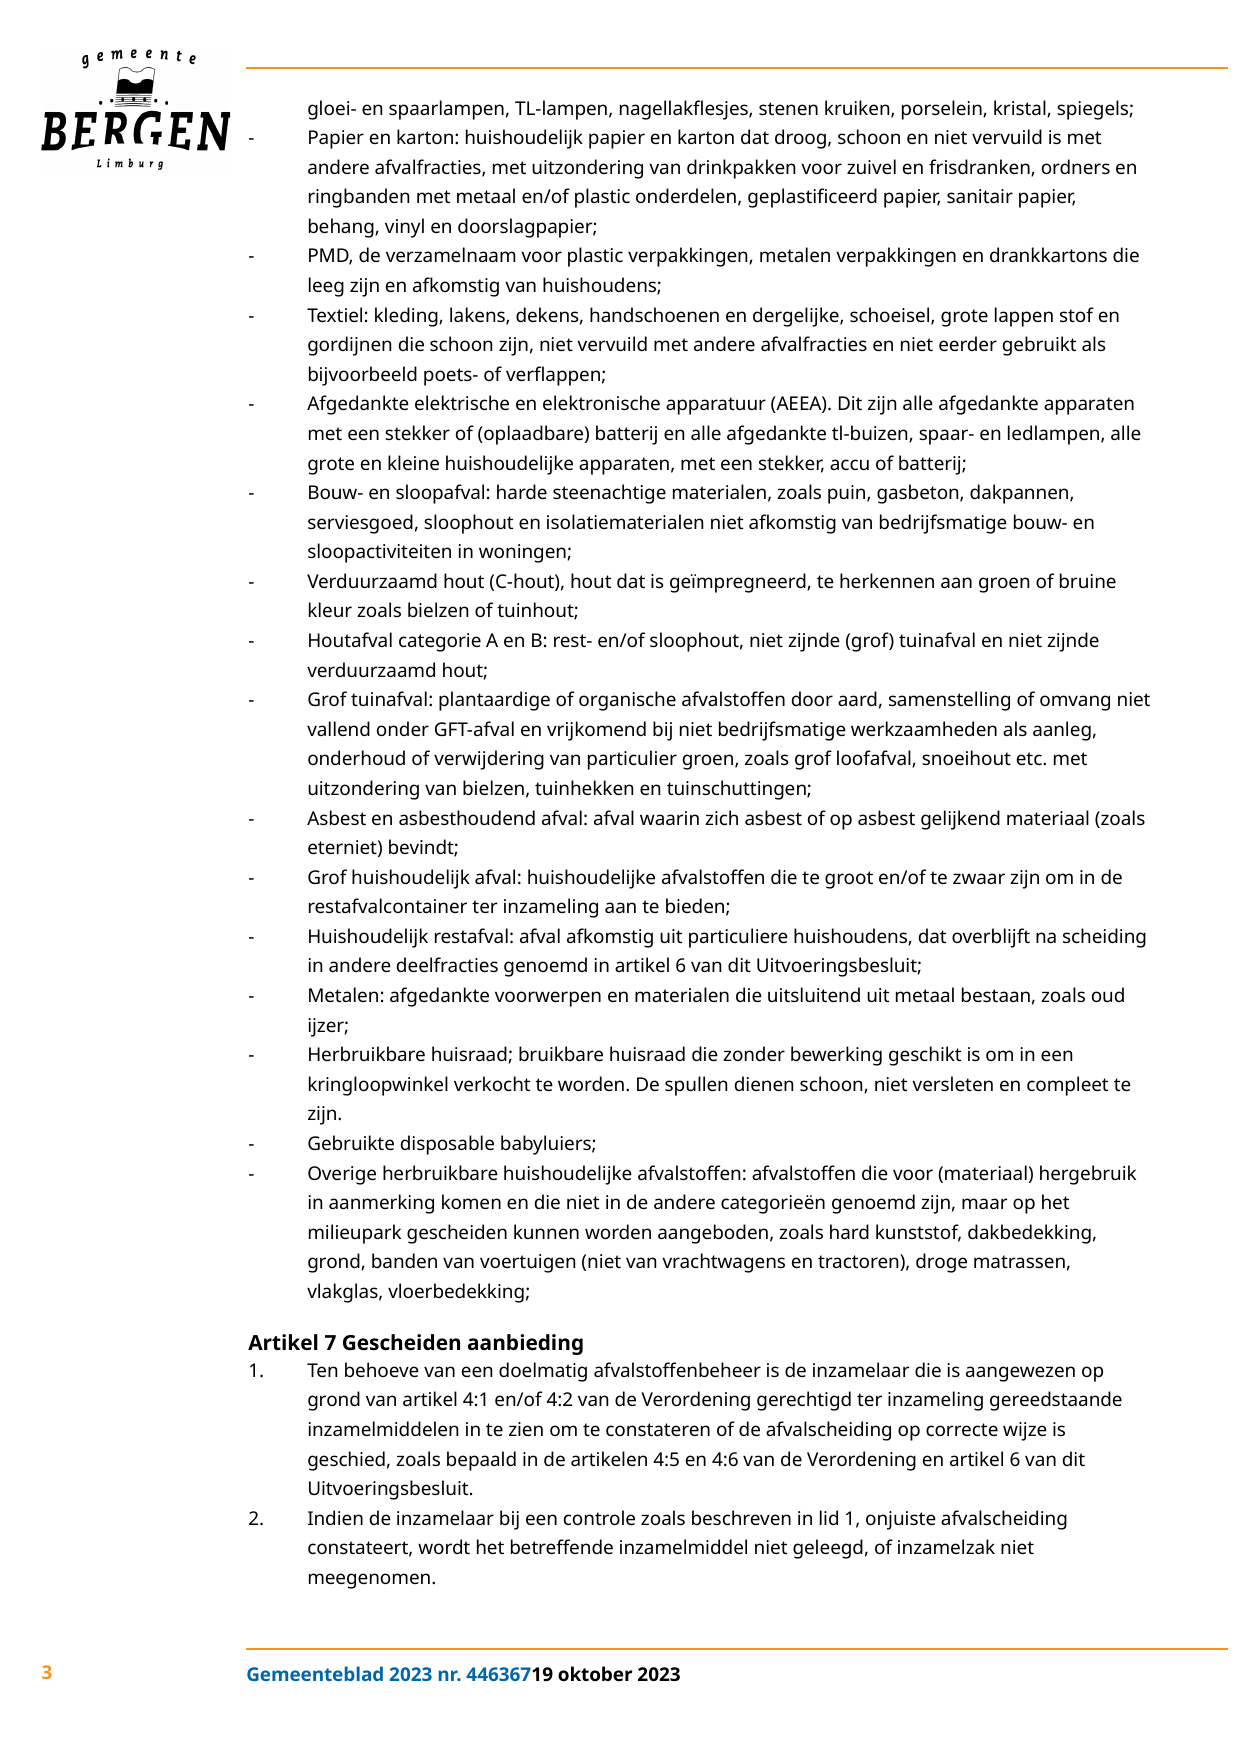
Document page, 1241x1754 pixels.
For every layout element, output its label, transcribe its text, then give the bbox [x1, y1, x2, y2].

list Ten behoeve van een doelmatig afvalstoffenbeheer is de inzamelaar die is aangewezen op grond van artikel 4:1 en/of 4:2 van de Verordening gerechtigd ter inzameling gereedstaande inzamelmiddelen in te zien om te constateren of de afvalscheiding op correcte wijze is geschied, zoals bepaald in de artikelen 4:5 en 4:6 van de Verordening en artikel 6 van dit Uitvoeringsbesluit. [248, 1357, 1152, 1501]
list Metalen: afgedankte voorwerpen en materialen die uitsluitend uit metaal bestaan, zoals oud ijzer; [248, 982, 1152, 1038]
list Gebruikte disposable babyluiers; [248, 1130, 1152, 1156]
list Verduurzaamd hout (C-hout), hout dat is geïmpregneerd, te herkennen aan groen of bruine kleur zoals bielzen of tuinhout; [248, 568, 1152, 623]
list Papier en karton: huishoudelijk papier en karton dat droog, schoon en niet vervuild is met andere afvalfracties, met uitzondering van drinkpakken voor zuivel en frisdranken, ordners en ringbanden met metaal en/of plastic onderdelen, geplastificeerd papier, sanitair papier, behang, vinyl en doorslagpapier; [248, 124, 1152, 239]
picture [41, 47, 231, 172]
list Indien de inzamelaar bij een controle zoals beschreven in lid 1, onjuiste afvalscheiding constateert, wordt het betreffende inzamelmiddel niet geleegd, of inzamelzak niet meegenomen. [248, 1505, 1152, 1590]
list Asbest en asbesthoudend afval: afval waarin zich asbest of op asbest gelijkend materiaal (zoals eterniet) bevindt; [248, 805, 1152, 860]
list Afgedankte elektrische en elektronische apparatuur (AEEA). Dit zijn alle afgedankte apparaten met een stekker of (oplaadbare) batterij en alle afgedankte tl-buizen, spaar- en ledlampen, alle grote en kleine huishoudelijke apparaten, met een stekker, accu of batterij; [248, 391, 1152, 476]
text Artikel 7 Gescheiden aanbieding [248, 1328, 1152, 1357]
list Herbruikbare huisraad; bruikbare huisraad die zonder bewerking geschikt is om in een kringloopwinkel verkocht te worden. De spullen dienen schoon, niet versleten en compleet te zijn. [248, 1041, 1152, 1126]
list PMD, de verzamelnaam voor plastic verpakkingen, metalen verpakkingen en drankkartons die leeg zijn en afkomstig van huishoudens; [248, 243, 1152, 298]
list gloei- en spaarlampen, TL-lampen, nagellakflesjes, stenen kruiken, porselein, kristal, spiegels; [248, 95, 1152, 121]
list Grof tuinafval: plantaardige of organische afvalstoffen door aard, samenstelling of omvang niet vallend onder GFT-afval en vrijkomend bij niet bedrijfsmatige werkzaamheden als aanleg, onderhoud of verwijdering van particulier groen, zoals grof loofafval, snoeihout etc. met uitzondering van bielzen, tuinhekken en tuinschuttingen; [248, 686, 1152, 801]
list Textiel: kleding, lakens, dekens, handschoenen en dergelijke, schoeisel, grote lappen stof en gordijnen die schoon zijn, niet vervuild met andere afvalfracties en niet eerder gebruikt als bijvoorbeeld poets- of verflappen; [248, 302, 1152, 387]
list Huishoudelijk restafval: afval afkomstig uit particuliere huishoudens, dat overblijft na scheiding in andere deelfracties genoemd in artikel 6 van dit Uitvoeringsbesluit; [248, 923, 1152, 978]
list Bouw- en sloopafval: harde steenachtige materialen, zoals puin, gasbeton, dakpannen, serviesgoed, sloophout en isolatiematerialen niet afkomstig van bedrijfsmatige bouw- en sloopactiviteiten in woningen; [248, 479, 1152, 564]
list Grof huishoudelijk afval: huishoudelijke afvalstoffen die te groot en/of te zwaar zijn om in de restafvalcontainer ter inzameling aan te bieden; [248, 864, 1152, 919]
list Overige herbruikbare huishoudelijke afvalstoffen: afvalstoffen die voor (materiaal) hergebruik in aanmerking komen en die niet in de andere categorieën genoemd zijn, maar op het milieupark gescheiden kunnen worden aangeboden, zoals hard kunststof, dakbedekking, grond, banden van voertuigen (niet van vrachtwagens en tractoren), droge matrassen, vlakglas, vloerbedekking; [248, 1160, 1152, 1304]
list Houtafval categorie A en B: rest- en/of sloophout, niet zijnde (grof) tuinafval en niet zijnde verduurzaamd hout; [248, 627, 1152, 683]
